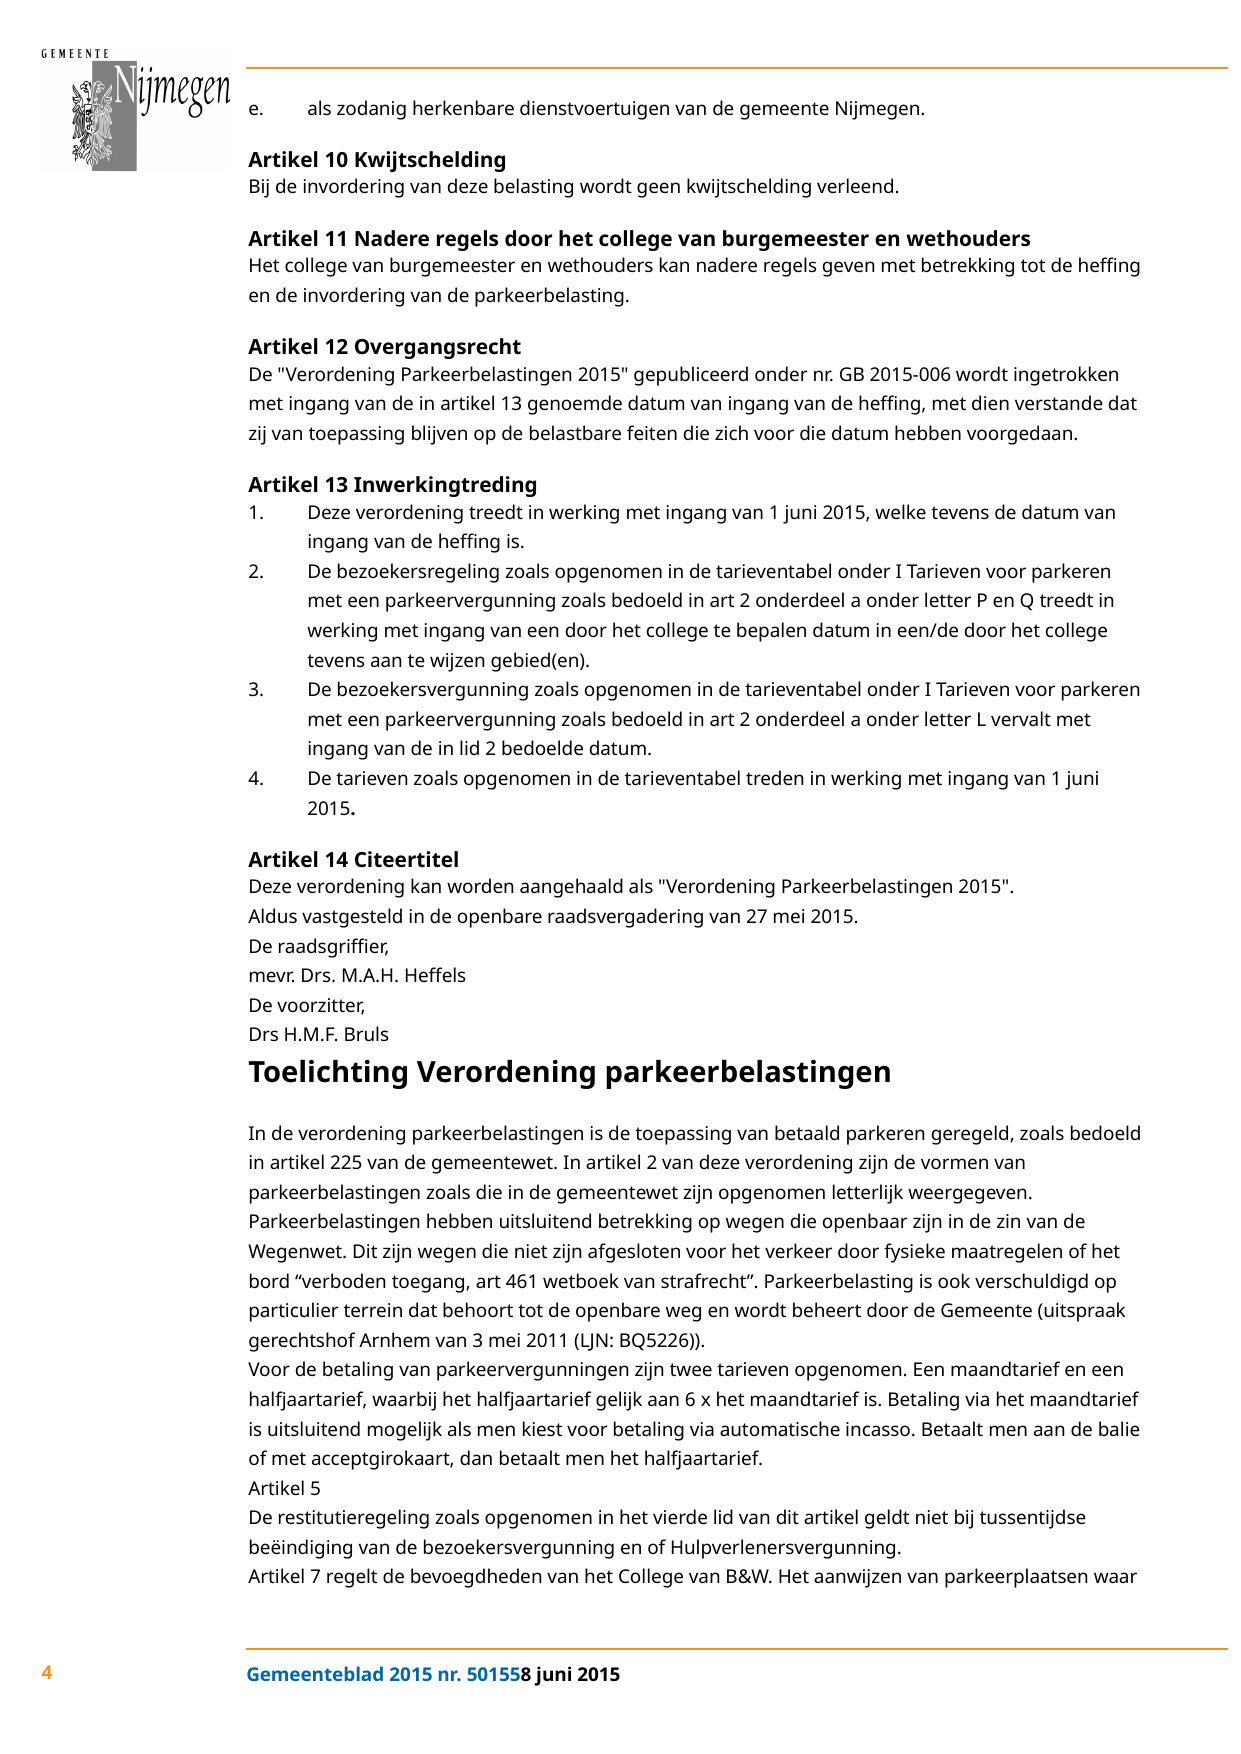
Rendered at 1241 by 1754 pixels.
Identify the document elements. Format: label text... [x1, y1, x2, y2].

text Artikel 11 Nadere regels door het college van burgemeester en wethouders [248, 224, 1152, 252]
text De "Verordening Parkeerbelastingen 2015" gepubliceerd onder nr. GB 2015-006 wordt ingetrokken met ingang van de in artikel 13 genoemde datum van ingang van de heffing, met dien verstande dat zij van toepassing blijven op de belastbare feiten die zich voor die datum hebben voorgedaan. [248, 361, 1152, 446]
text Artikel 5 [248, 1475, 1152, 1501]
text Bij de invordering van deze belasting wordt geen kwijtschelding verleend. [248, 174, 1152, 199]
text Het college van burgemeester en wethouders kan nadere regels geven met betrekking tot de heffing en de invordering van de parkeerbelasting. [248, 252, 1152, 308]
text De restitutieregeling zoals opgenomen in het vierde lid van dit artikel geldt niet bij tussentijdse beëindiging van de bezoekersvergunning en of Hulpverlenersvergunning. [248, 1504, 1152, 1560]
list Deze verordening treedt in werking met ingang van 1 juni 2015, welke tevens de datum van ingang van de heffing is. [248, 499, 1152, 554]
text Voor de betaling van parkeervergunningen zijn twee tarieven opgenomen. Een maandtarief en een halfjaartarief, waarbij het halfjaartarief gelijk aan 6 x het maandtarief is. Betaling via het maandtarief is uitsluitend mogelijk als men kiest voor betaling via automatische incasso. Betaalt men aan de balie of met acceptgirokaart, dan betaalt men het halfjaartarief. [248, 1357, 1152, 1471]
text Aldus vastgesteld in de openbare raadsvergadering van 27 mei 2015. [248, 903, 1152, 929]
text De voorzitter, [248, 992, 1152, 1018]
text De raadsgriffier, [248, 933, 1152, 958]
text Deze verordening kan worden aangehaald als "Verordening Parkeerbelastingen 2015". [248, 874, 1152, 899]
text Parkeerbelastingen hebben uitsluitend betrekking op wegen die openbaar zijn in de zin van de Wegenwet. Dit zijn wegen die niet zijn afgesloten voor het verkeer door fysieke maatregelen of het bord “verboden toegang, art 461 wetboek van strafrecht”. Parkeerbelasting is ook verschuldigd op particulier terrein dat behoort tot de openbare weg en wordt beheert door de Gemeente (uitspraak gerechtshof Arnhem van 3 mei 2011 (LJN: BQ5226)). [248, 1209, 1152, 1353]
picture [41, 47, 231, 172]
list als zodanig herkenbare dienstvoertuigen van de gemeente Nijmegen. [248, 95, 1152, 121]
text Artikel 10 Kwijtschelding [248, 145, 1152, 174]
text Toelichting Verordening parkeerbelastingen [248, 1051, 1152, 1091]
list De bezoekersregeling zoals opgenomen in de tarieventabel onder I Tarieven voor parkeren met een parkeervergunning zoals bedoeld in art 2 onderdeel a onder letter P en Q treedt in werking met ingang van een door het college te bepalen datum in een/de door het college tevens aan te wijzen gebied(en). [248, 558, 1152, 673]
text Artikel 12 Overgangsrecht [248, 332, 1152, 361]
text Artikel 7 regelt de bevoegdheden van het College van B&W. Het aanwijzen van parkeerplaatsen waar [248, 1564, 1152, 1589]
text Artikel 13 Inwerkingtreding [248, 471, 1152, 499]
text Drs H.M.F. Bruls [248, 1022, 1152, 1047]
text mevr. Drs. M.A.H. Heffels [248, 962, 1152, 988]
list De bezoekersvergunning zoals opgenomen in de tarieventabel onder I Tarieven voor parkeren met een parkeervergunning zoals bedoeld in art 2 onderdeel a onder letter L vervalt met ingang van de in lid 2 bedoelde datum. [248, 676, 1152, 761]
text Artikel 14 Citeertitel [248, 845, 1152, 874]
text In de verordening parkeerbelastingen is de toepassing van betaald parkeren geregeld, zoals bedoeld in artikel 225 van de gemeentewet. In artikel 2 van deze verordening zijn de vormen van parkeerbelastingen zoals die in de gemeentewet zijn opgenomen letterlijk weergegeven. [248, 1120, 1152, 1205]
list De tarieven zoals opgenomen in de tarieventabel treden in werking met ingang van 1 juni 2015. [248, 765, 1152, 821]
